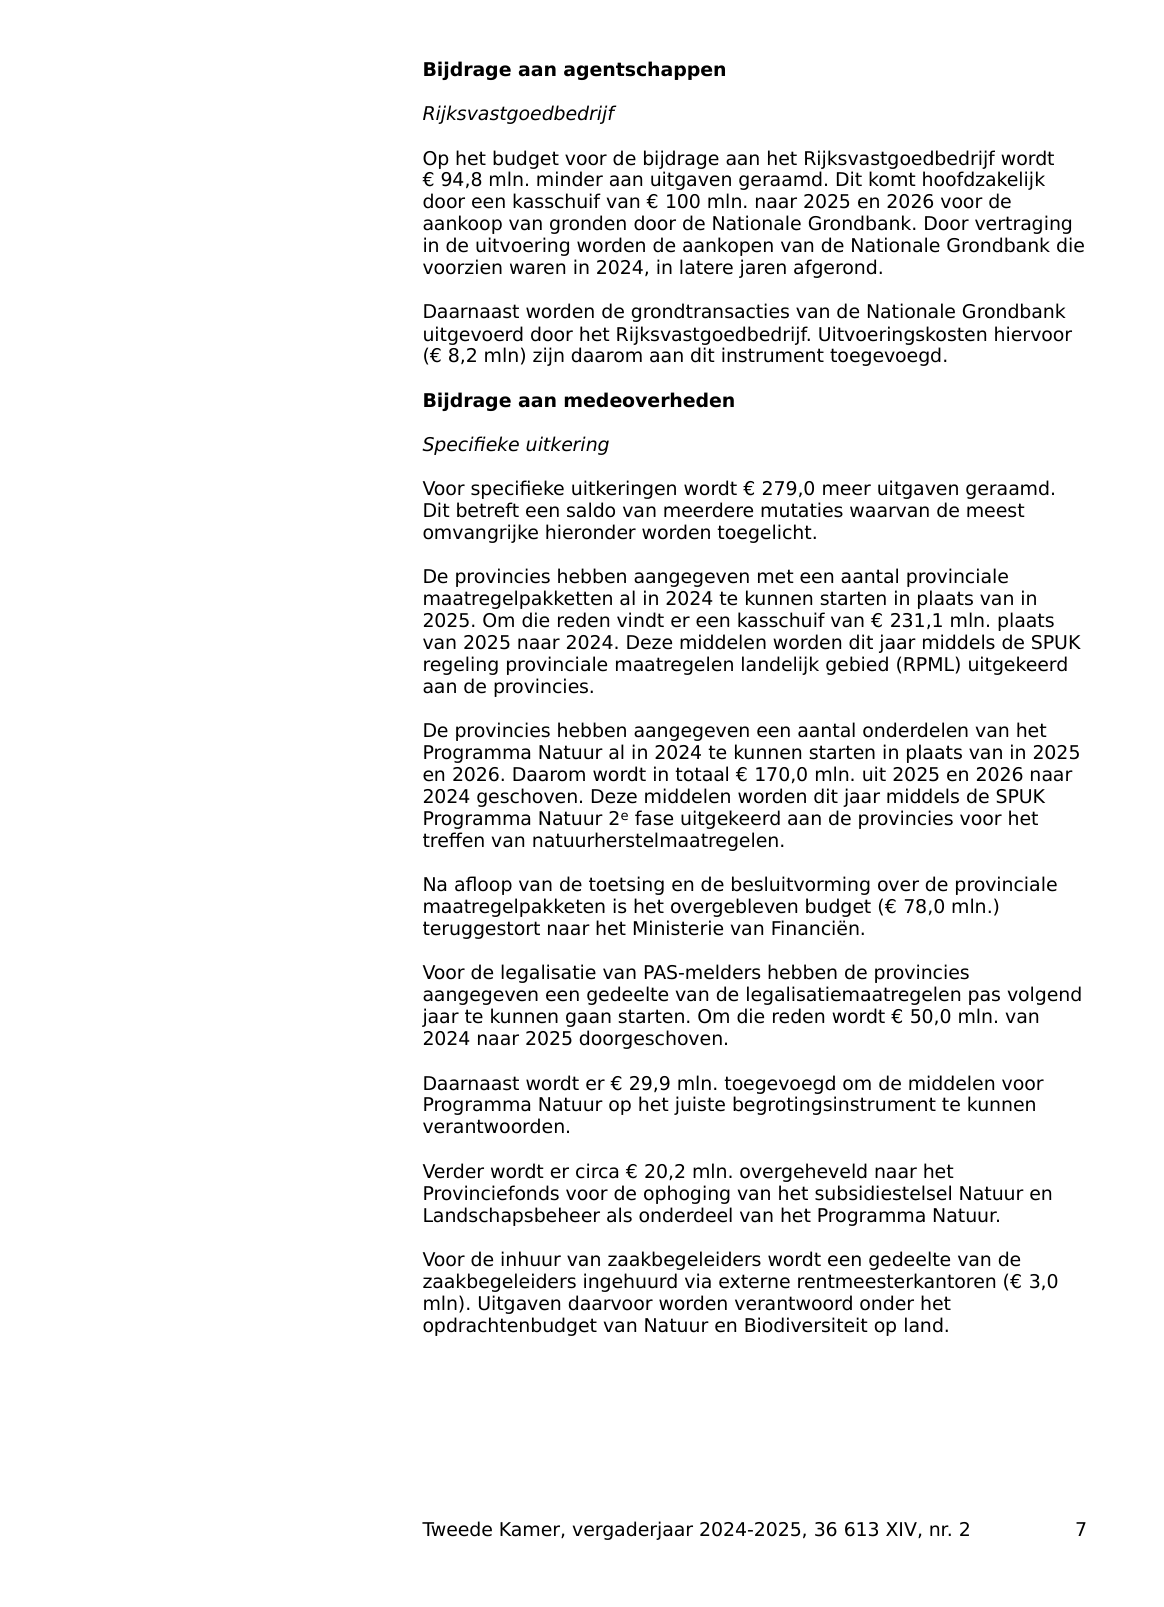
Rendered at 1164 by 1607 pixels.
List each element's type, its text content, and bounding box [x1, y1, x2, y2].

text Voor specifieke uitkeringen wordt € 279,0 meer uitgaven geraamd. Dit betreft een saldo van meerdere mutaties waarvan de meest omvangrijke hieronder worden toegelicht. [422, 478, 1087, 544]
text Voor de inhuur van zaakbegeleiders wordt een gedeelte van de zaakbegeleiders ingehuurd via externe rentmeesterkantoren (€ 3,0 mln). Uitgaven daarvoor worden verantwoord onder het opdrachtenbudget van Natuur en Biodiversiteit op land. [422, 1249, 1087, 1337]
text Verder wordt er circa € 20,2 mln. overgeheveld naar het Provinciefonds voor de ophoging van het subsidiestelsel Natuur en Landschapsbeheer als onderdeel van het Programma Natuur. [422, 1161, 1087, 1226]
text Voor de legalisatie van PAS-melders hebben de provincies aangegeven een gedeelte van de legalisatiemaatregelen pas volgend jaar te kunnen gaan starten. Om die reden wordt € 50,0 mln. van 2024 naar 2025 doorgeschoven. [422, 962, 1087, 1050]
subtitle Bijdrage aan agentschappen [422, 59, 1087, 81]
subtitle Bijdrage aan medeoverheden [422, 389, 1087, 412]
text De provincies hebben aangegeven een aantal onderdelen van het Programma Natuur al in 2024 te kunnen starten in plaats van in 2025 en 2026. Daarom wordt in totaal € 170,0 mln. uit 2025 en 2026 naar 2024 geschoven. Deze middelen worden dit jaar middels de SPUK Programma Natuur 2e fase uitgekeerd aan de provincies voor het treffen van natuurherstelmaatregelen. [422, 720, 1087, 852]
text Na afloop van de toetsing en de besluitvorming over de provinciale maatregelpakketen is het overgebleven budget (€ 78,0 mln.) teruggestort naar het Ministerie van Financiën. [422, 874, 1087, 940]
subtitle Specifieke uitkering [422, 434, 1087, 456]
text De provincies hebben aangegeven met een aantal provinciale maatregelpakketten al in 2024 te kunnen starten in plaats van in 2025. Om die reden vindt er een kasschuif van € 231,1 mln. plaats van 2025 naar 2024. Deze middelen worden dit jaar middels de SPUK regeling provinciale maatregelen landelijk gebied (RPML) uitgekeerd aan de provincies. [422, 566, 1087, 698]
text Daarnaast worden de grondtransacties van de Nationale Grondbank uitgevoerd door het Rijksvastgoedbedrijf. Uitvoeringskosten hiervoor (€ 8,2 mln) zijn daarom aan dit instrument toegevoegd. [422, 301, 1087, 367]
text Op het budget voor de bijdrage aan het Rijksvastgoedbedrijf wordt € 94,8 mln. minder aan uitgaven geraamd. Dit komt hoofdzakelijk door een kasschuif van € 100 mln. naar 2025 en 2026 voor de aankoop van gronden door de Nationale Grondbank. Door vertraging in de uitvoering worden de aankopen van de Nationale Grondbank die voorzien waren in 2024, in latere jaren afgerond. [422, 147, 1087, 279]
subtitle Rijksvastgoedbedrijf [422, 103, 1087, 125]
text Daarnaast wordt er € 29,9 mln. toegevoegd om de middelen voor Programma Natuur op het juiste begrotingsinstrument te kunnen verantwoorden. [422, 1072, 1087, 1138]
